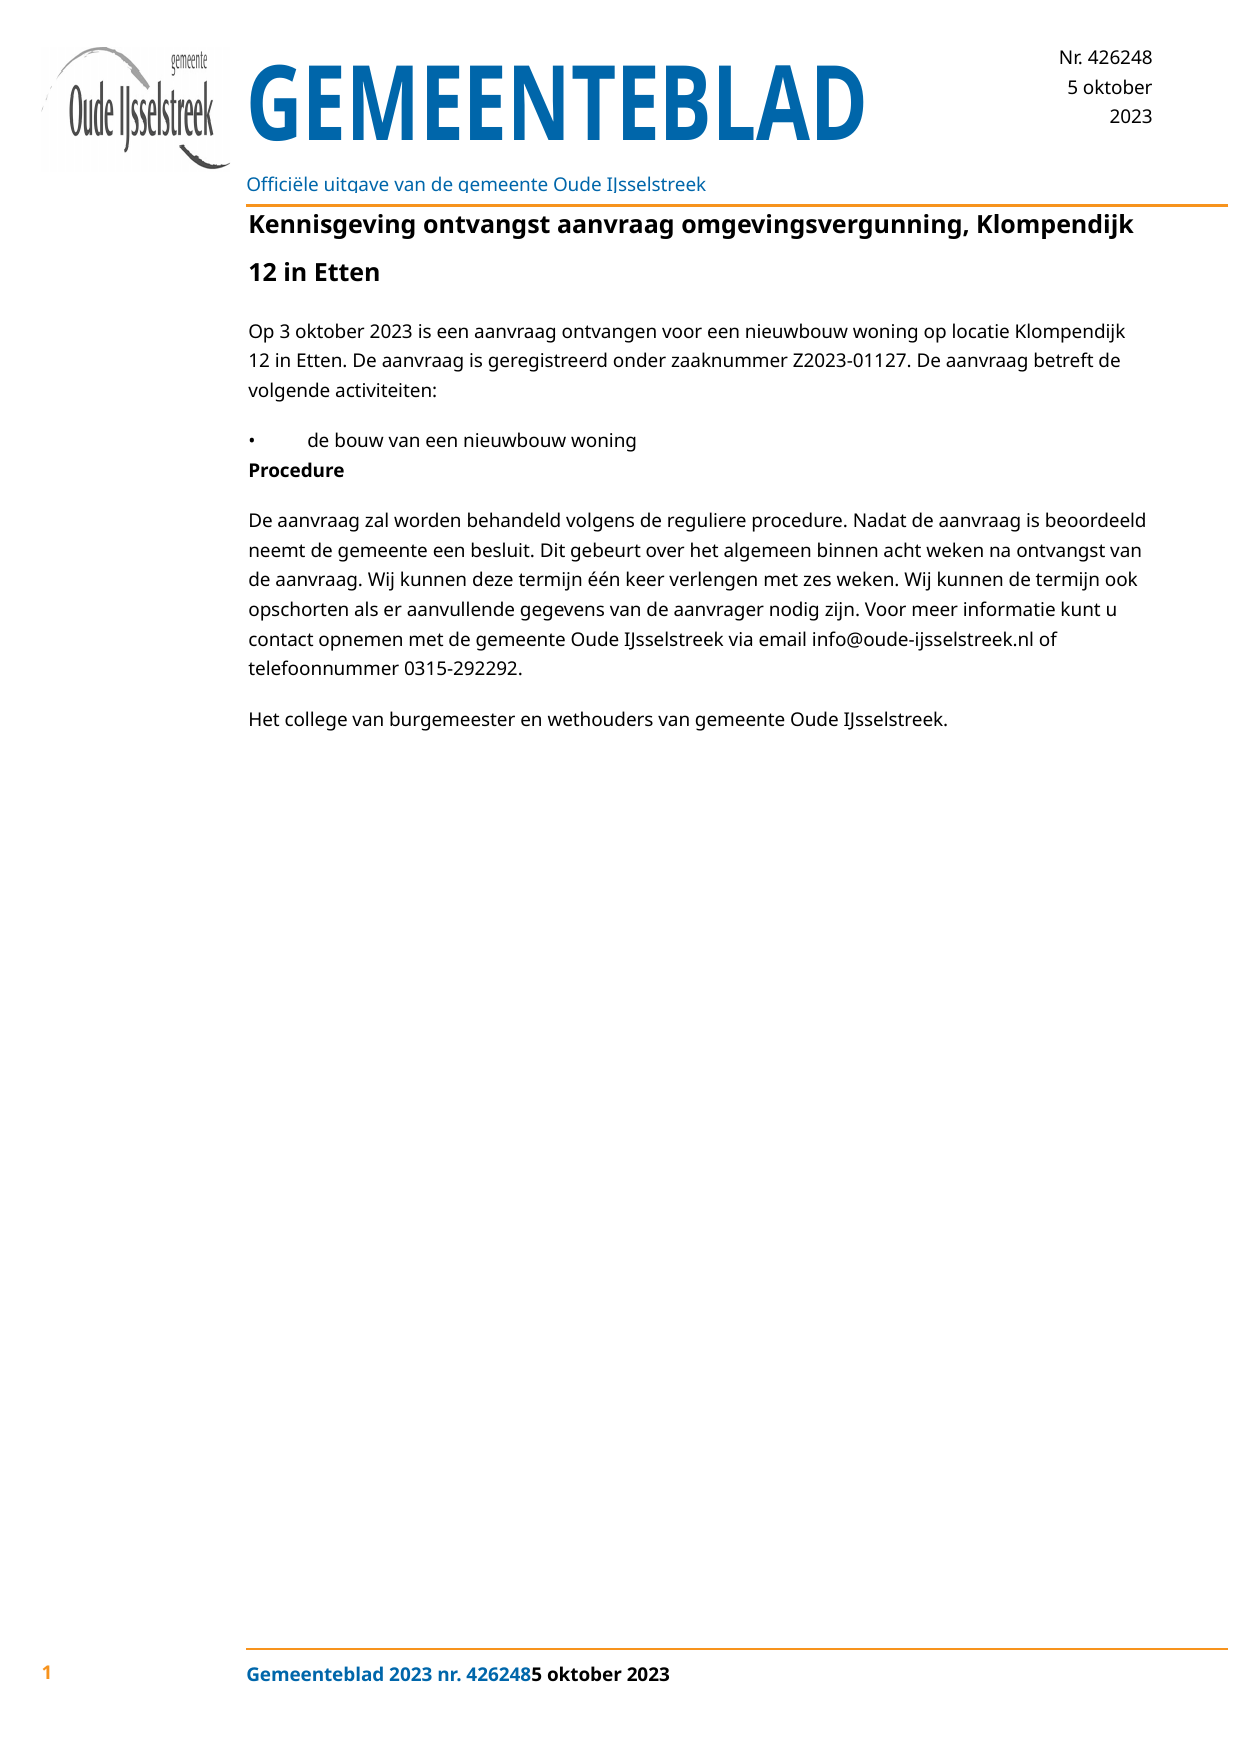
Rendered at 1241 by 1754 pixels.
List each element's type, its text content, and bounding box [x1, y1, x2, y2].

text Op 3 oktober 2023 is een aanvraag ontvangen voor een nieuwbouw woning op locatie Klompendijk 12 in Etten. De aanvraag is geregistreerd onder zaaknummer Z2023-01127. De aanvraag betreft de volgende activiteiten: [248, 318, 1152, 403]
text De aanvraag zal worden behandeld volgens de reguliere procedure. Nadat de aanvraag is beoordeeld neemt de gemeente een besluit. Dit gebeurt over het algemeen binnen acht weken na ontvangst van de aanvraag. Wij kunnen deze termijn één keer verlengen met zes weken. Wij kunnen de termijn ook opschorten als er aanvullende gegevens van de aanvrager nodig zijn. Voor meer informatie kunt u contact opnemen met de gemeente Oude IJsselstreek via email info@oude-ijsselstreek.nl of telefoonnummer 0315-292292. [248, 507, 1152, 681]
picture [41, 47, 231, 172]
text Kennisgeving ontvangst aanvraag omgevingsvergunning, Klompendijk 12 in Etten [248, 207, 1152, 288]
text Procedure [248, 457, 1152, 483]
text Het college van burgemeester en wethouders van gemeente Oude IJsselstreek. [248, 706, 1152, 732]
list de bouw van een nieuwbouw woning [248, 427, 1152, 453]
